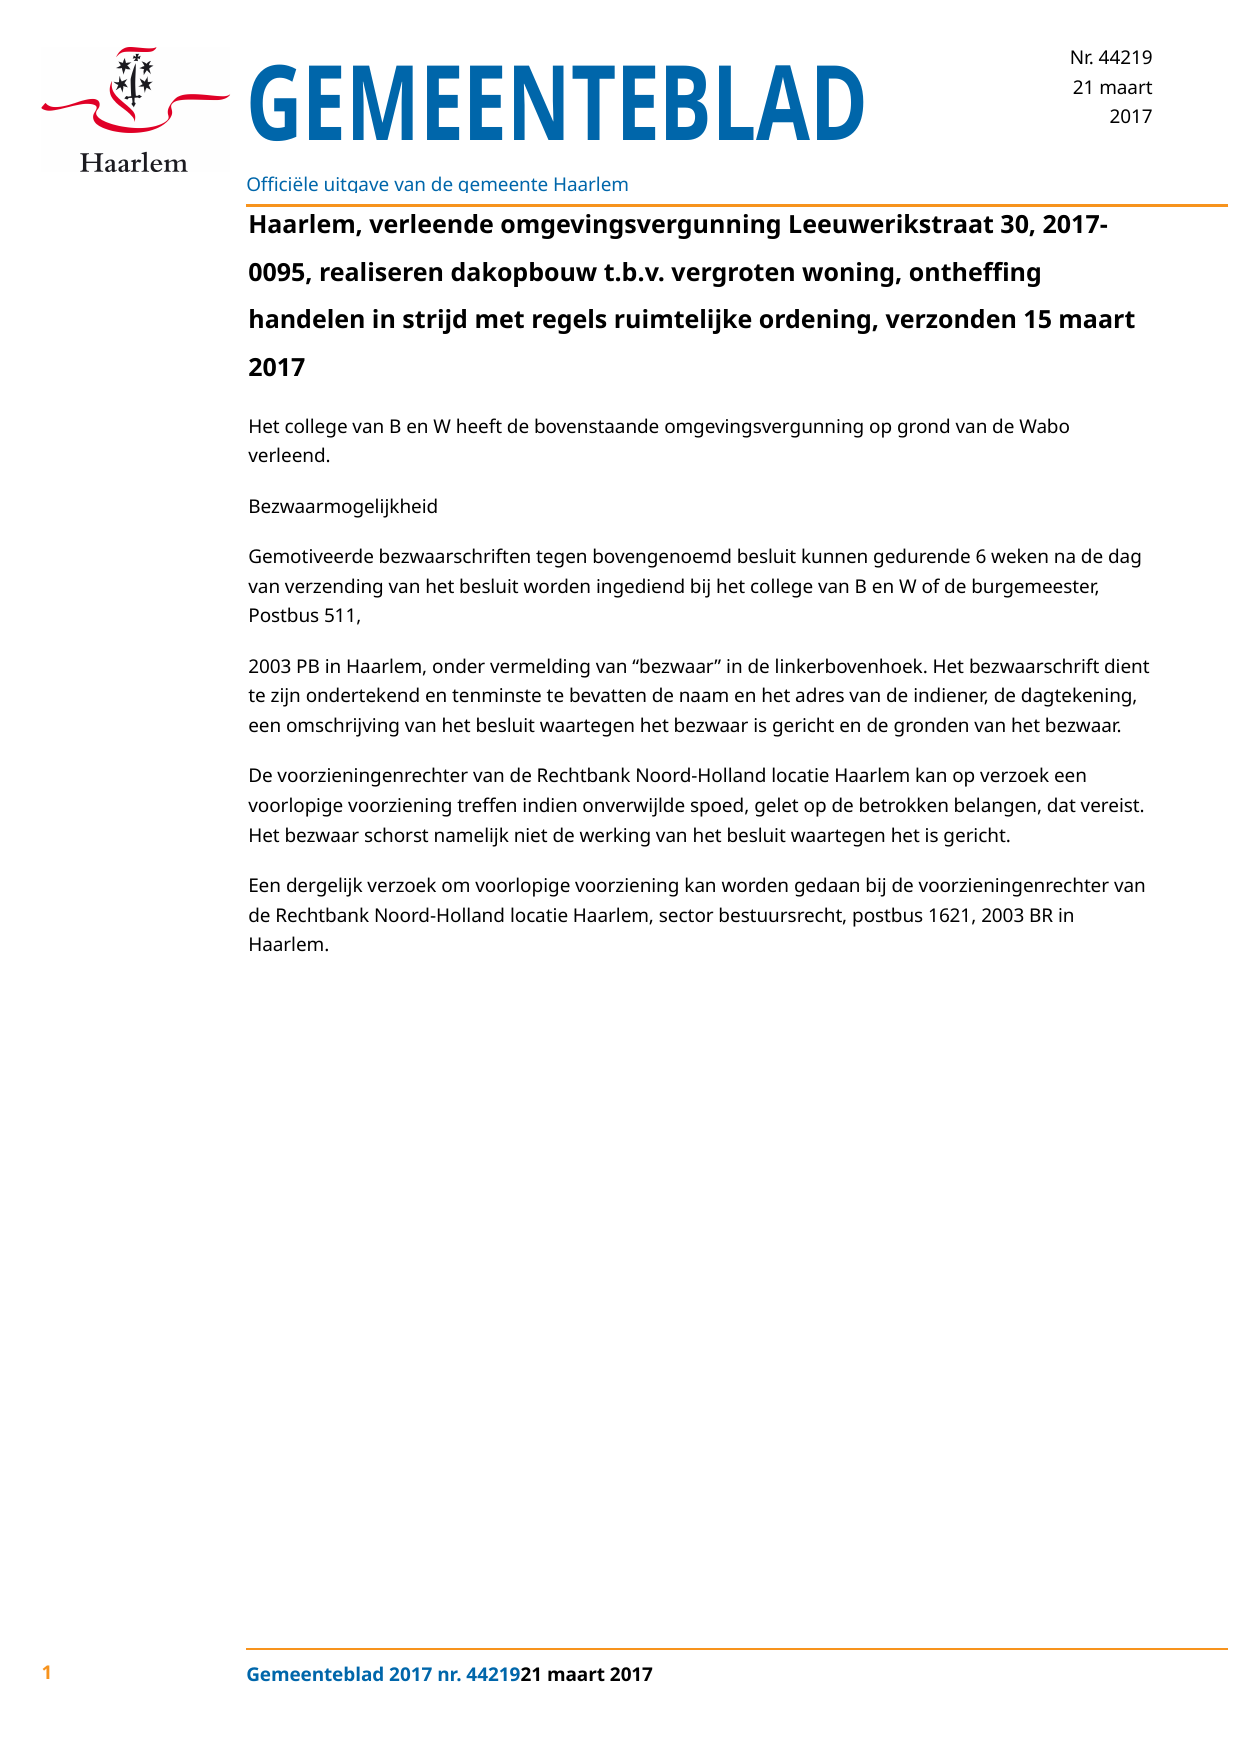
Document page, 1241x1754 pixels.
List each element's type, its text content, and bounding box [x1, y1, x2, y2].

text Het college van B en W heeft de bovenstaande omgevingsvergunning op grond van de Wabo verleend. [248, 413, 1152, 468]
text Bezwaarmogelijkheid [248, 493, 1152, 519]
text Een dergelijk verzoek om voorlopige voorziening kan worden gedaan bij de voorzieningenrechter van de Rechtbank Noord-Holland locatie Haarlem, sector bestuursrecht, postbus 1621, 2003 BR in Haarlem. [248, 872, 1152, 957]
picture [41, 47, 231, 172]
text Haarlem, verleende omgevingsvergunning Leeuwerikstraat 30, 2017-0095, realiseren dakopbouw t.b.v. vergroten woning, ontheffing handelen in strijd met regels ruimtelijke ordening, verzonden 15 maart 2017 [248, 207, 1152, 384]
text Gemotiveerde bezwaarschriften tegen bovengenoemd besluit kunnen gedurende 6 weken na de dag van verzending van het besluit worden ingediend bij het college van B en W of de burgemeester, Postbus 511, [248, 543, 1152, 628]
text 2003 PB in Haarlem, onder vermelding van “bezwaar” in de linkerbovenhoek. Het bezwaarschrift dient te zijn ondertekend en tenminste te bevatten de naam en het adres van de indiener, de dagtekening, een omschrijving van het besluit waartegen het bezwaar is gericht en de gronden van het bezwaar. [248, 653, 1152, 738]
text De voorzieningenrechter van de Rechtbank Noord-Holland locatie Haarlem kan op verzoek een voorlopige voorziening treffen indien onverwijlde spoed, gelet op de betrokken belangen, dat vereist. Het bezwaar schorst namelijk niet de werking van het besluit waartegen het is gericht. [248, 763, 1152, 848]
